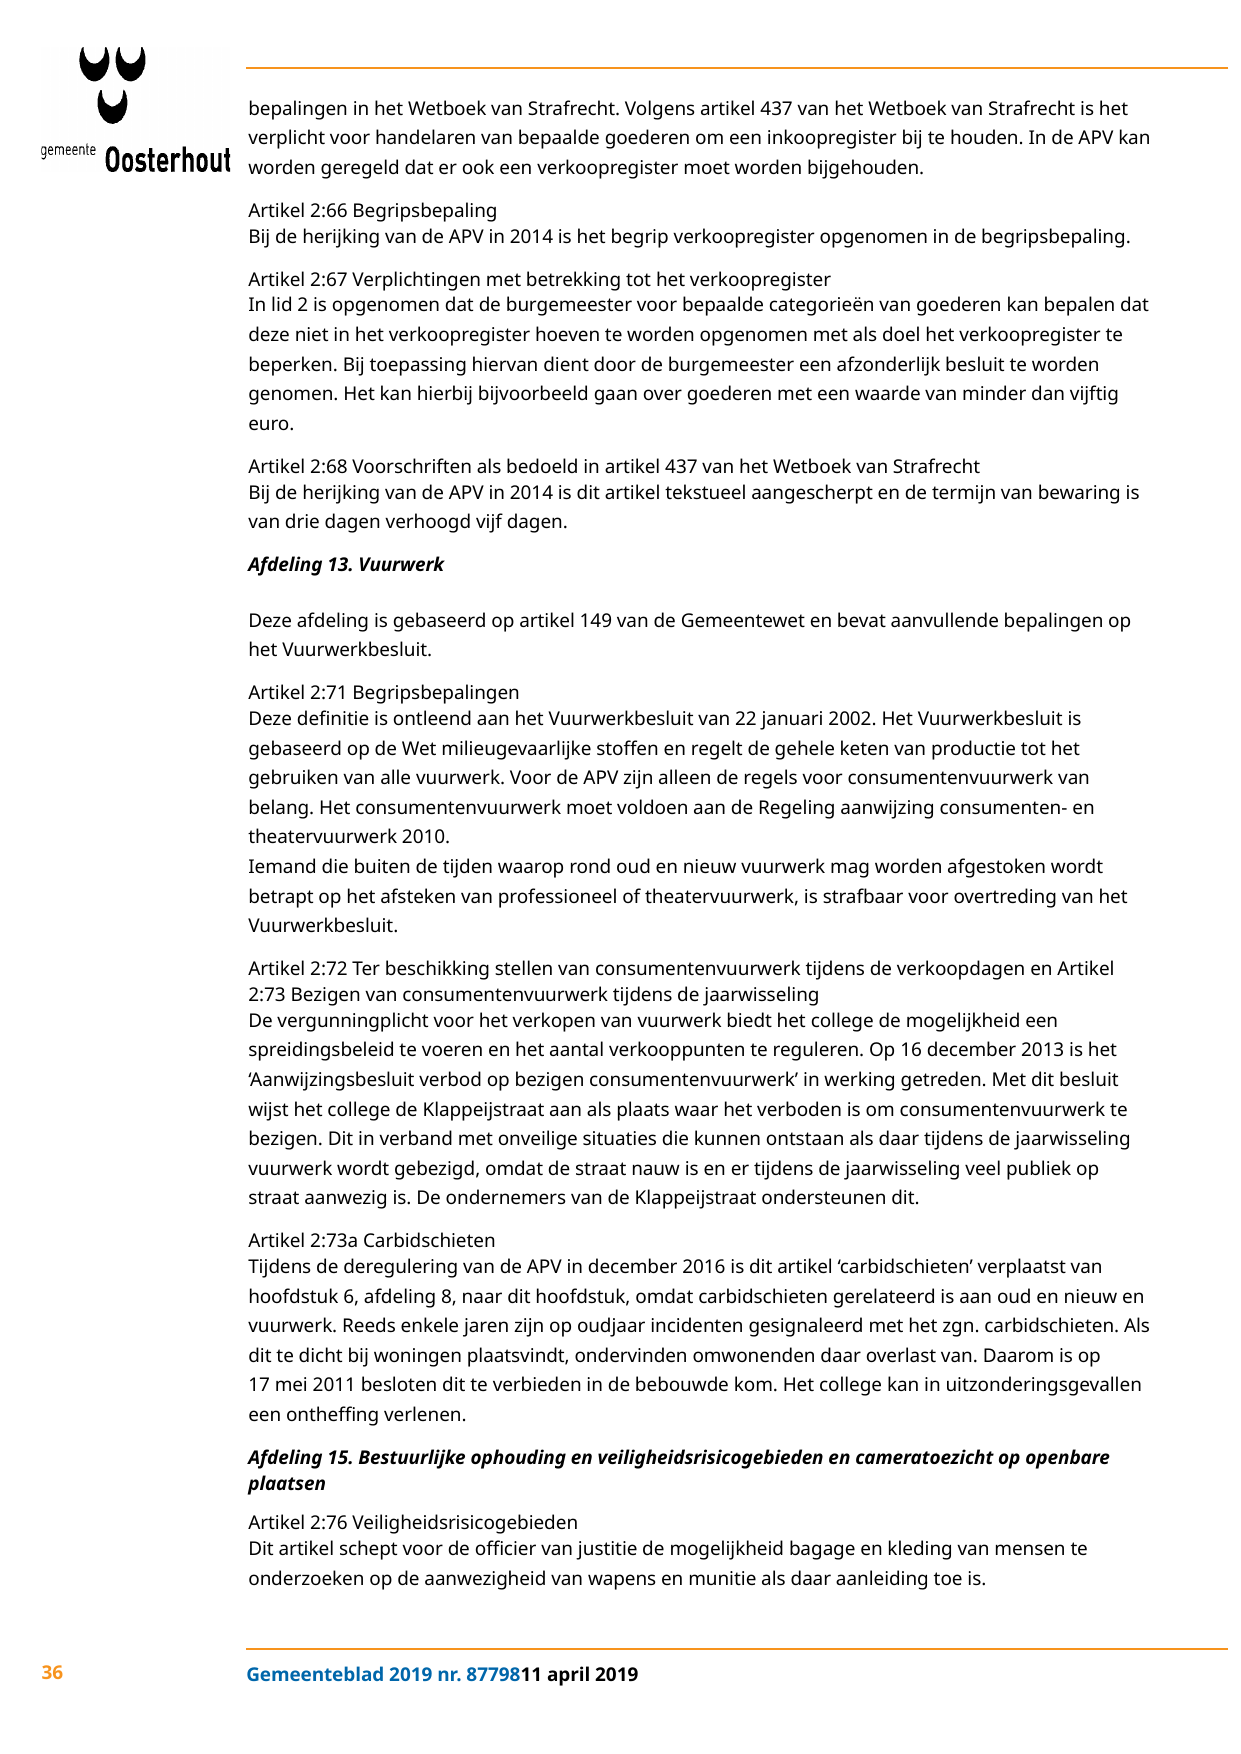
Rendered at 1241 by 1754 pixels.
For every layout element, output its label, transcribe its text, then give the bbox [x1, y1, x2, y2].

text Artikel 2:68 Voorschriften als bedoeld in artikel 437 van het Wetboek van Strafrecht [248, 453, 1152, 479]
text De vergunningplicht voor het verkopen van vuurwerk biedt het college de mogelijkheid een spreidingsbeleid te voeren en het aantal verkooppunten te reguleren. Op 16 december 2013 is het ‘Aanwijzingsbesluit verbod op bezigen consumentenvuurwerk’ in werking getreden. Met dit besluit wijst het college de Klappeijstraat aan als plaats waar het verboden is om consumentenvuurwerk te bezigen. Dit in verband met onveilige situaties die kunnen ontstaan als daar tijdens de jaarwisseling vuurwerk wordt gebezigd, omdat de straat nauw is en er tijdens de jaarwisseling veel publiek op straat aanwezig is. De ondernemers van de Klappeijstraat ondersteunen dit. [248, 1007, 1152, 1210]
text Deze definitie is ontleend aan het Vuurwerkbesluit van 22 januari 2002. Het Vuurwerkbesluit is gebaseerd op de Wet milieugevaarlijke stoffen en regelt de gehele keten van productie tot het gebruiken van alle vuurwerk. Voor de APV zijn alleen de regels voor consumentenvuurwerk van belang. Het consumentenvuurwerk moet voldoen aan de Regeling aanwijzing consumenten- en theatervuurwerk 2010. [248, 705, 1152, 849]
text Artikel 2:73a Carbidschieten [248, 1228, 1152, 1253]
text Artikel 2:72 Ter beschikking stellen van consumentenvuurwerk tijdens de verkoopdagen en Artikel 2:73 Bezigen van consumentenvuurwerk tijdens de jaarwisseling [248, 956, 1152, 1007]
text Afdeling 15. Bestuurlijke ophouding en veiligheidsrisicogebieden en cameratoezicht op openbare plaatsen [248, 1444, 1152, 1496]
text Dit artikel schept voor de officier van justitie de mogelijkheid bagage en kleding van mensen te onderzoeken op de aanwezigheid van wapens en munitie als daar aanleiding toe is. [248, 1535, 1152, 1590]
text Bij de herijking van de APV in 2014 is het begrip verkoopregister opgenomen in de begripsbepaling. [248, 223, 1152, 248]
text Iemand die buiten de tijden waarop rond oud en nieuw vuurwerk mag worden afgestoken wordt betrapt op het afsteken van professioneel of theatervuurwerk, is strafbaar voor overtreding van het Vuurwerkbesluit. [248, 853, 1152, 938]
picture [41, 47, 231, 172]
text Artikel 2:67 Verplichtingen met betrekking tot het verkoopregister [248, 266, 1152, 292]
text Artikel 2:66 Begripsbepaling [248, 197, 1152, 223]
text bepalingen in het Wetboek van Strafrecht. Volgens artikel 437 van het Wetboek van Strafrecht is het verplicht voor handelaren van bepaalde goederen om een inkoopregister bij te houden. In de APV kan worden geregeld dat er ook een verkoopregister moet worden bijgehouden. [248, 95, 1152, 180]
text Bij de herijking van de APV in 2014 is dit artikel tekstueel aangescherpt en de termijn van bewaring is van drie dagen verhoogd vijf dagen. [248, 479, 1152, 534]
text Deze afdeling is gebaseerd op artikel 149 van de Gemeentewet en bevat aanvullende bepalingen op het Vuurwerkbesluit. [248, 607, 1152, 662]
text In lid 2 is opgenomen dat de burgemeester voor bepaalde categorieën van goederen kan bepalen dat deze niet in het verkoopregister hoeven te worden opgenomen met als doel het verkoopregister te beperken. Bij toepassing hiervan dient door de burgemeester een afzonderlijk besluit te worden genomen. Het kan hierbij bijvoorbeeld gaan over goederen met een waarde van minder dan vijftig euro. [248, 292, 1152, 436]
text Tijdens de deregulering van de APV in december 2016 is dit artikel ‘carbidschieten’ verplaatst van hoofdstuk 6, afdeling 8, naar dit hoofdstuk, omdat carbidschieten gerelateerd is aan oud en nieuw en vuurwerk. Reeds enkele jaren zijn op oudjaar incidenten gesignaleerd met het zgn. carbidschieten. Als dit te dicht bij woningen plaatsvindt, ondervinden omwonenden daar overlast van. Daarom is op 17 mei 2011 besloten dit te verbieden in de bebouwde kom. Het college kan in uitzonderingsgevallen een ontheffing verlenen. [248, 1253, 1152, 1427]
text Afdeling 13. Vuurwerk [248, 552, 1152, 577]
text Artikel 2:71 Begripsbepalingen [248, 679, 1152, 705]
text Artikel 2:76 Veiligheidsrisicogebieden [248, 1509, 1152, 1535]
